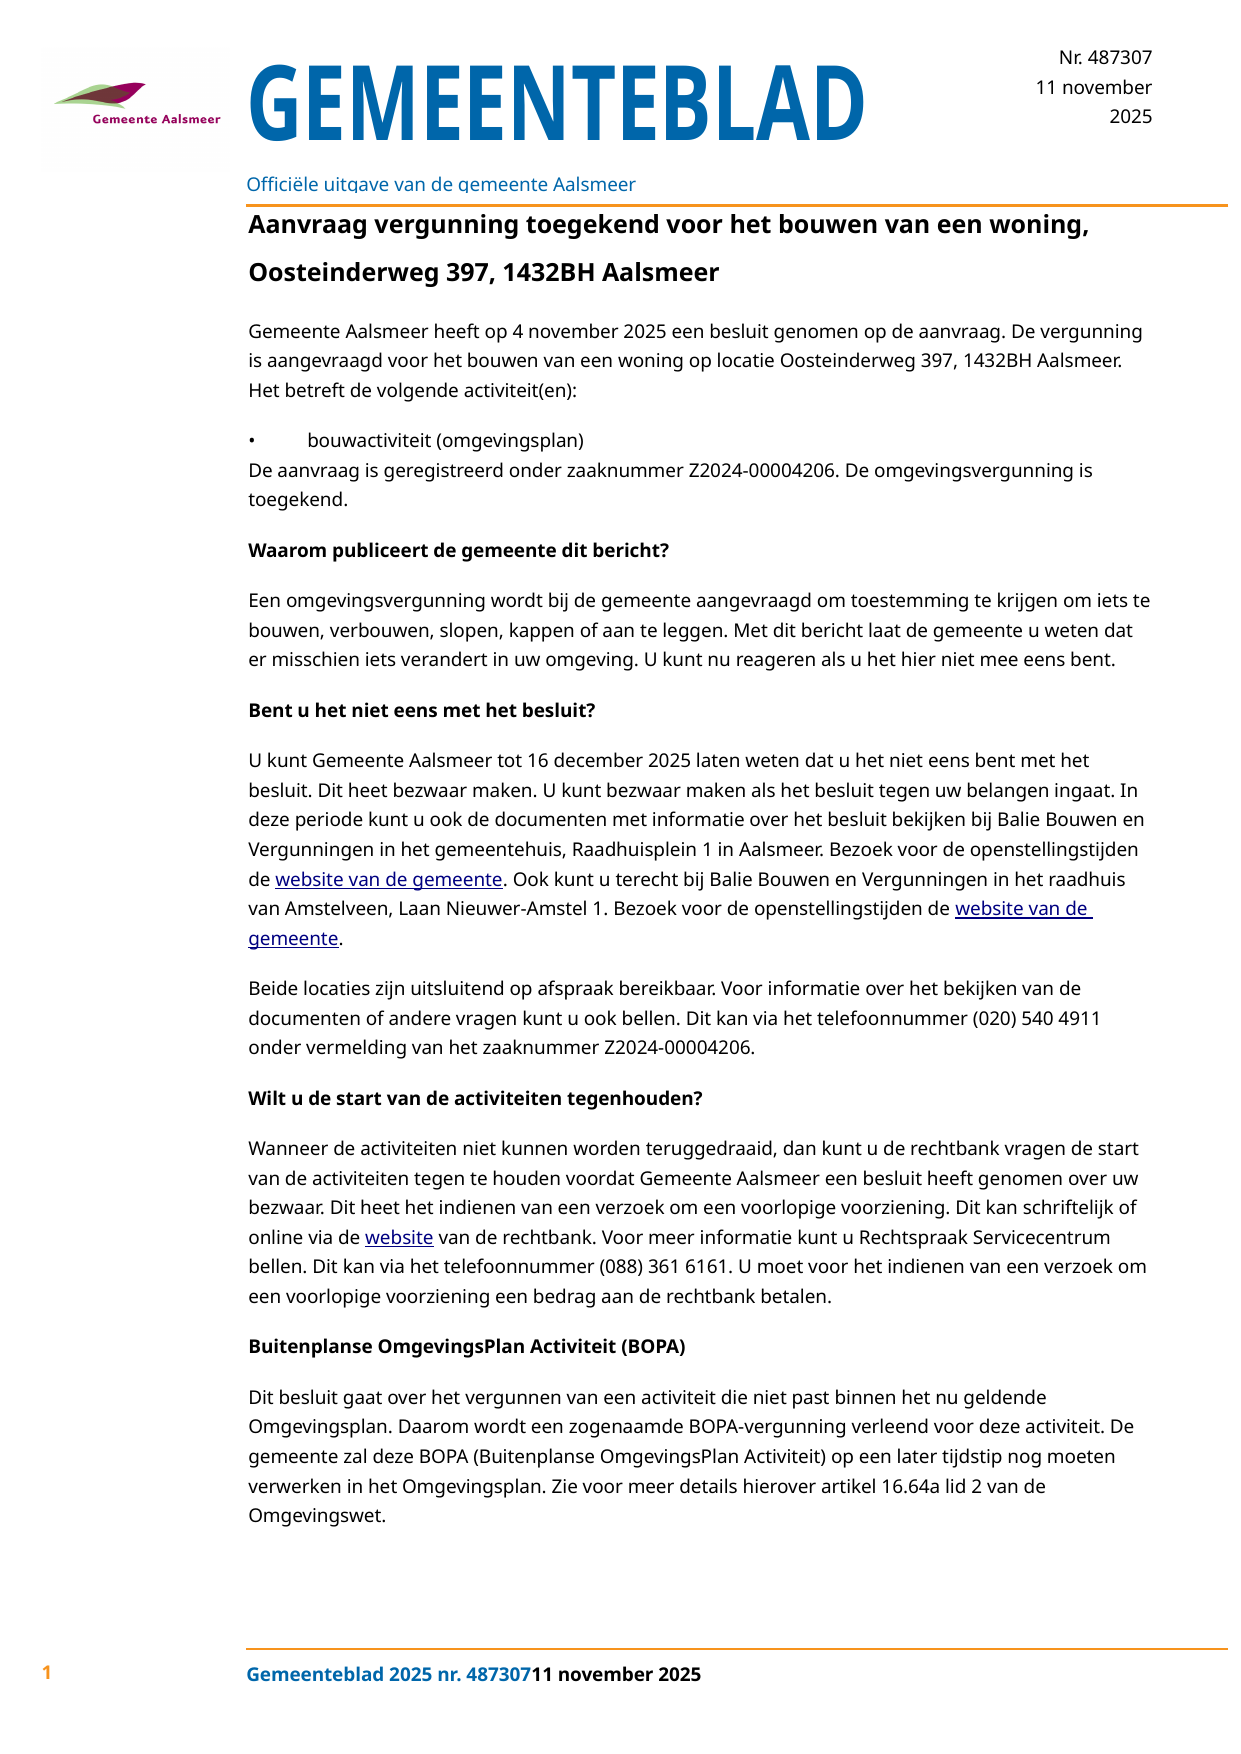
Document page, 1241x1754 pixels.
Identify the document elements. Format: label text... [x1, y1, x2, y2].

text Waarom publiceert de gemeente dit bericht? [248, 537, 1152, 563]
text Wanneer de activiteiten niet kunnen worden teruggedraaid, dan kunt u de rechtbank vragen de start van de activiteiten tegen te houden voordat Gemeente Aalsmeer een besluit heeft genomen over uw bezwaar. Dit heet het indienen van een verzoek om een voorlopige voorziening. Dit kan schriftelijk of online via de website van de rechtbank. Voor meer informatie kunt u Rechtspraak Servicecentrum bellen. Dit kan via het telefoonnummer (088) 361 6161. U moet voor het indienen van een verzoek om een voorlopige voorziening een bedrag aan de rechtbank betalen. [248, 1135, 1152, 1309]
text Beide locaties zijn uitsluitend op afspraak bereikbaar. Voor informatie over het bekijken van de documenten of andere vragen kunt u ook bellen. Dit kan via het telefoonnummer (020) 540 4911 onder vermelding van het zaaknummer Z2024-00004206. [248, 975, 1152, 1060]
list bouwactiviteit (omgevingsplan) [248, 427, 1152, 453]
text Aanvraag vergunning toegekend voor het bouwen van een woning, Oosteinderweg 397, 1432BH Aalsmeer [248, 207, 1152, 288]
text Buitenplanse OmgevingsPlan Activiteit (BOPA) [248, 1334, 1152, 1359]
text Een omgevingsvergunning wordt bij de gemeente aangevraagd om toestemming te krijgen om iets te bouwen, verbouwen, slopen, kappen of aan te leggen. Met dit bericht laat de gemeente u weten dat er misschien iets verandert in uw omgeving. U kunt nu reageren als u het hier niet mee eens bent. [248, 587, 1152, 672]
picture [41, 47, 231, 172]
text De aanvraag is geregistreerd onder zaaknummer Z2024-00004206. De omgevingsvergunning is toegekend. [248, 457, 1152, 512]
text Dit besluit gaat over het vergunnen van een activiteit die niet past binnen het nu geldende Omgevingsplan. Daarom wordt een zogenaamde BOPA-vergunning verleend voor deze activiteit. De gemeente zal deze BOPA (Buitenplanse OmgevingsPlan Activiteit) op een later tijdstip nog moeten verwerken in het Omgevingsplan. Zie voor meer details hierover artikel 16.64a lid 2 van de Omgevingswet. [248, 1384, 1152, 1528]
text Wilt u de start van de activiteiten tegenhouden? [248, 1085, 1152, 1111]
text Bent u het niet eens met het besluit? [248, 697, 1152, 723]
text U kunt Gemeente Aalsmeer tot 16 december 2025 laten weten dat u het niet eens bent met het besluit. Dit heet bezwaar maken. U kunt bezwaar maken als het besluit tegen uw belangen ingaat. In deze periode kunt u ook de documenten met informatie over het besluit bekijken bij Balie Bouwen en Vergunningen in het gemeentehuis, Raadhuisplein 1 in Aalsmeer. Bezoek voor de openstellingstijden de website van de gemeente. Ook kunt u terecht bij Balie Bouwen en Vergunningen in het raadhuis van Amstelveen, Laan Nieuwer-Amstel 1. Bezoek voor de openstellingstijden de website van de gemeente. [248, 747, 1152, 951]
text Gemeente Aalsmeer heeft op 4 november 2025 een besluit genomen op de aanvraag. De vergunning is aangevraagd voor het bouwen van een woning op locatie Oosteinderweg 397, 1432BH Aalsmeer. Het betreft de volgende activiteit(en): [248, 318, 1152, 403]
